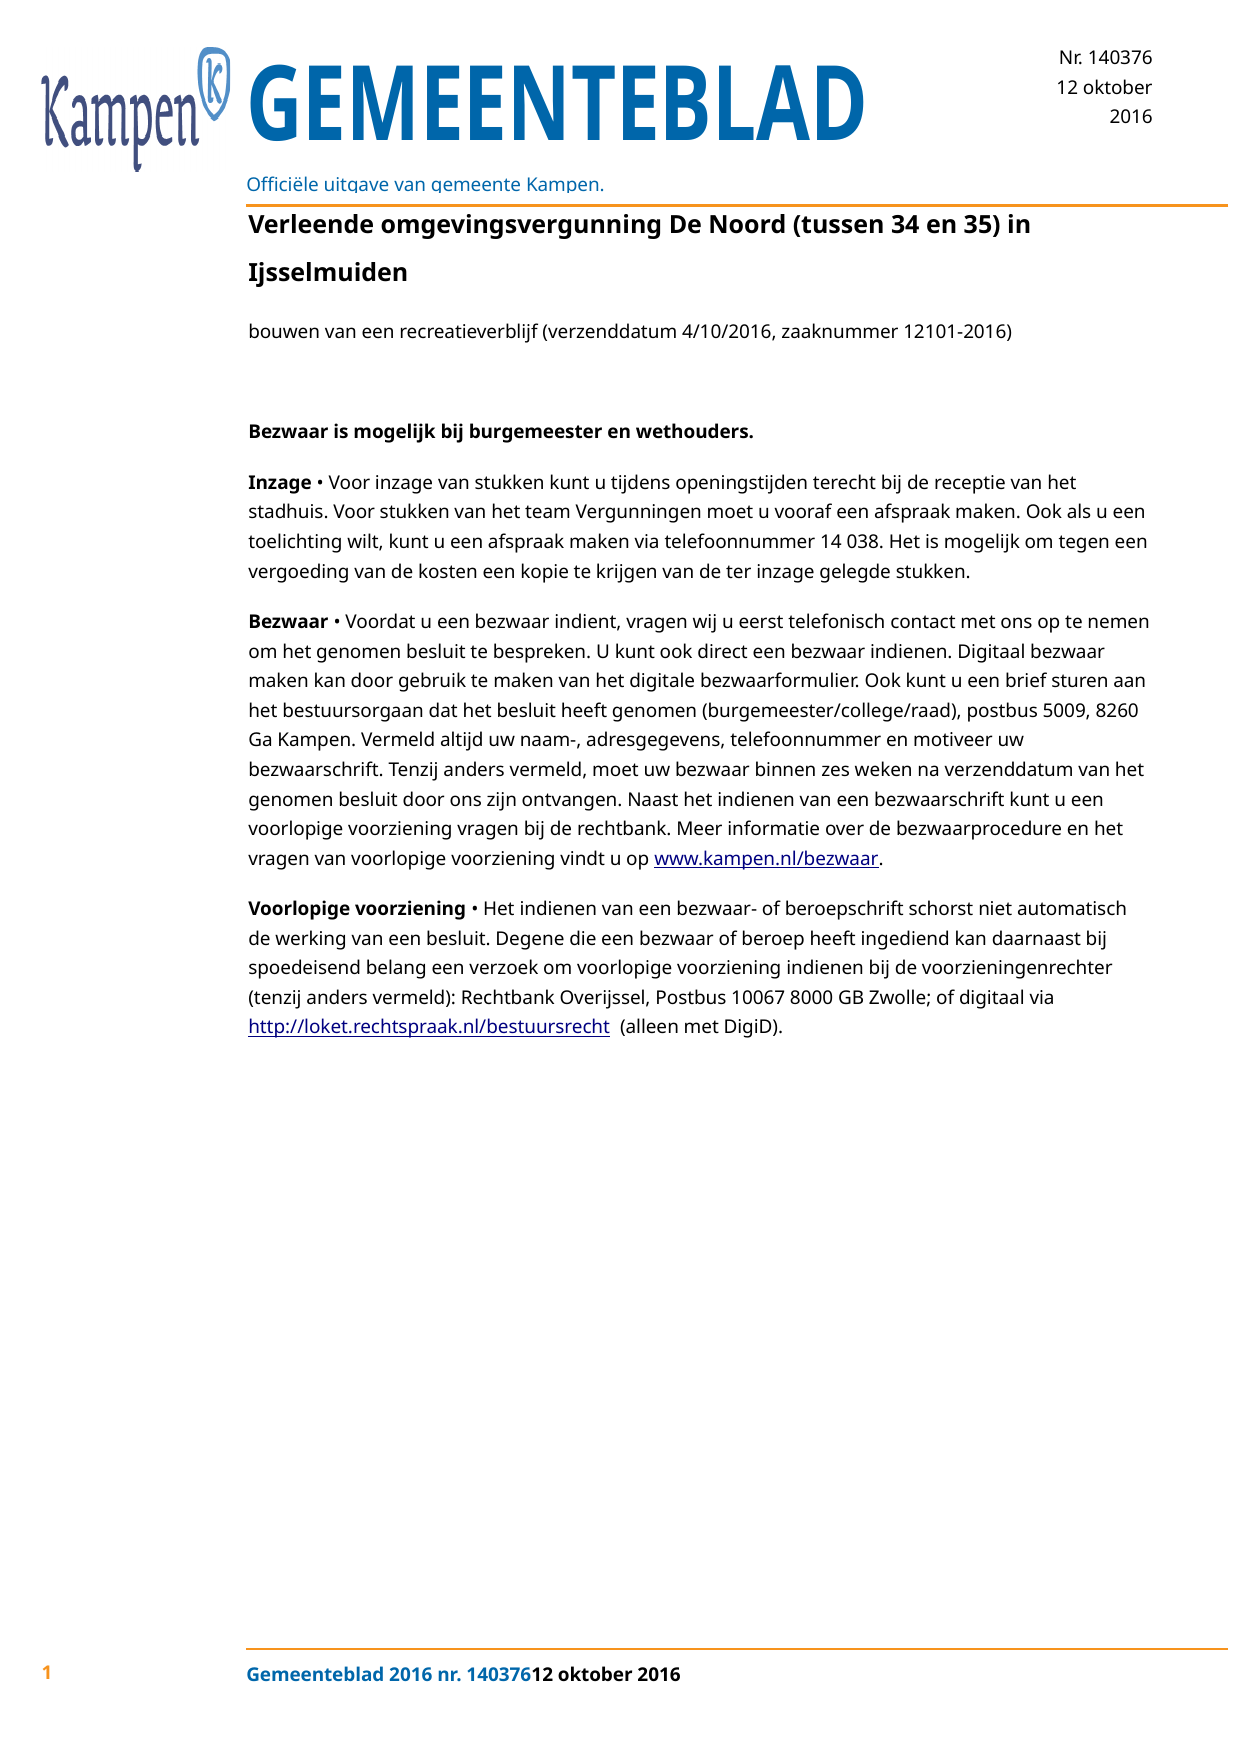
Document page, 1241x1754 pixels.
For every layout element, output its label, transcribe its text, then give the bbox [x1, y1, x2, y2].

text Inzage • Voor inzage van stukken kunt u tijdens openingstijden terecht bij de receptie van het stadhuis. Voor stukken van het team Vergunningen moet u vooraf een afspraak maken. Ook als u een toelichting wilt, kunt u een afspraak maken via telefoonnummer 14 038. Het is mogelijk om tegen een vergoeding van de kosten een kopie te krijgen van de ter inzage gelegde stukken. [248, 469, 1152, 584]
text Bezwaar • Voordat u een bezwaar indient, vragen wij u eerst telefonisch contact met ons op te nemen om het genomen besluit te bespreken. U kunt ook direct een bezwaar indienen. Digitaal bezwaar maken kan door gebruik te maken van het digitale bezwaarformulier. Ook kunt u een brief sturen aan het bestuursorgaan dat het besluit heeft genomen (burgemeester/college/raad), postbus 5009, 8260 Ga Kampen. Vermeld altijd uw naam-, adresgegevens, telefoonnummer en motiveer uw bezwaarschrift. Tenzij anders vermeld, moet uw bezwaar binnen zes weken na verzenddatum van het genomen besluit door ons zijn ontvangen. Naast het indienen van een bezwaarschrift kunt u een voorlopige voorziening vragen bij de rechtbank. Meer informatie over de bezwaarprocedure en het vragen van voorlopige voorziening vindt u op www.kampen.nl/bezwaar. [248, 608, 1152, 871]
text Voorlopige voorziening • Het indienen van een bezwaar- of beroepschrift schorst niet automatisch de werking van een besluit. Degene die een bezwaar of beroep heeft ingediend kan daarnaast bij spoedeisend belang een verzoek om voorlopige voorziening indienen bij de voorzieningenrechter (tenzij anders vermeld): Rechtbank Overijssel, Postbus 10067 8000 GB Zwolle; of digitaal via http://loket.rechtspraak.nl/bestuursrecht (alleen met DigiD). [248, 895, 1152, 1039]
picture [41, 47, 231, 172]
text Bezwaar is mogelijk bij burgemeester en wethouders. [248, 419, 1152, 444]
text Verleende omgevingsvergunning De Noord (tussen 34 en 35) in Ijsselmuiden [248, 207, 1152, 288]
text bouwen van een recreatieverblijf (verzenddatum 4/10/2016, zaaknummer 12101-2016) [248, 318, 1152, 344]
